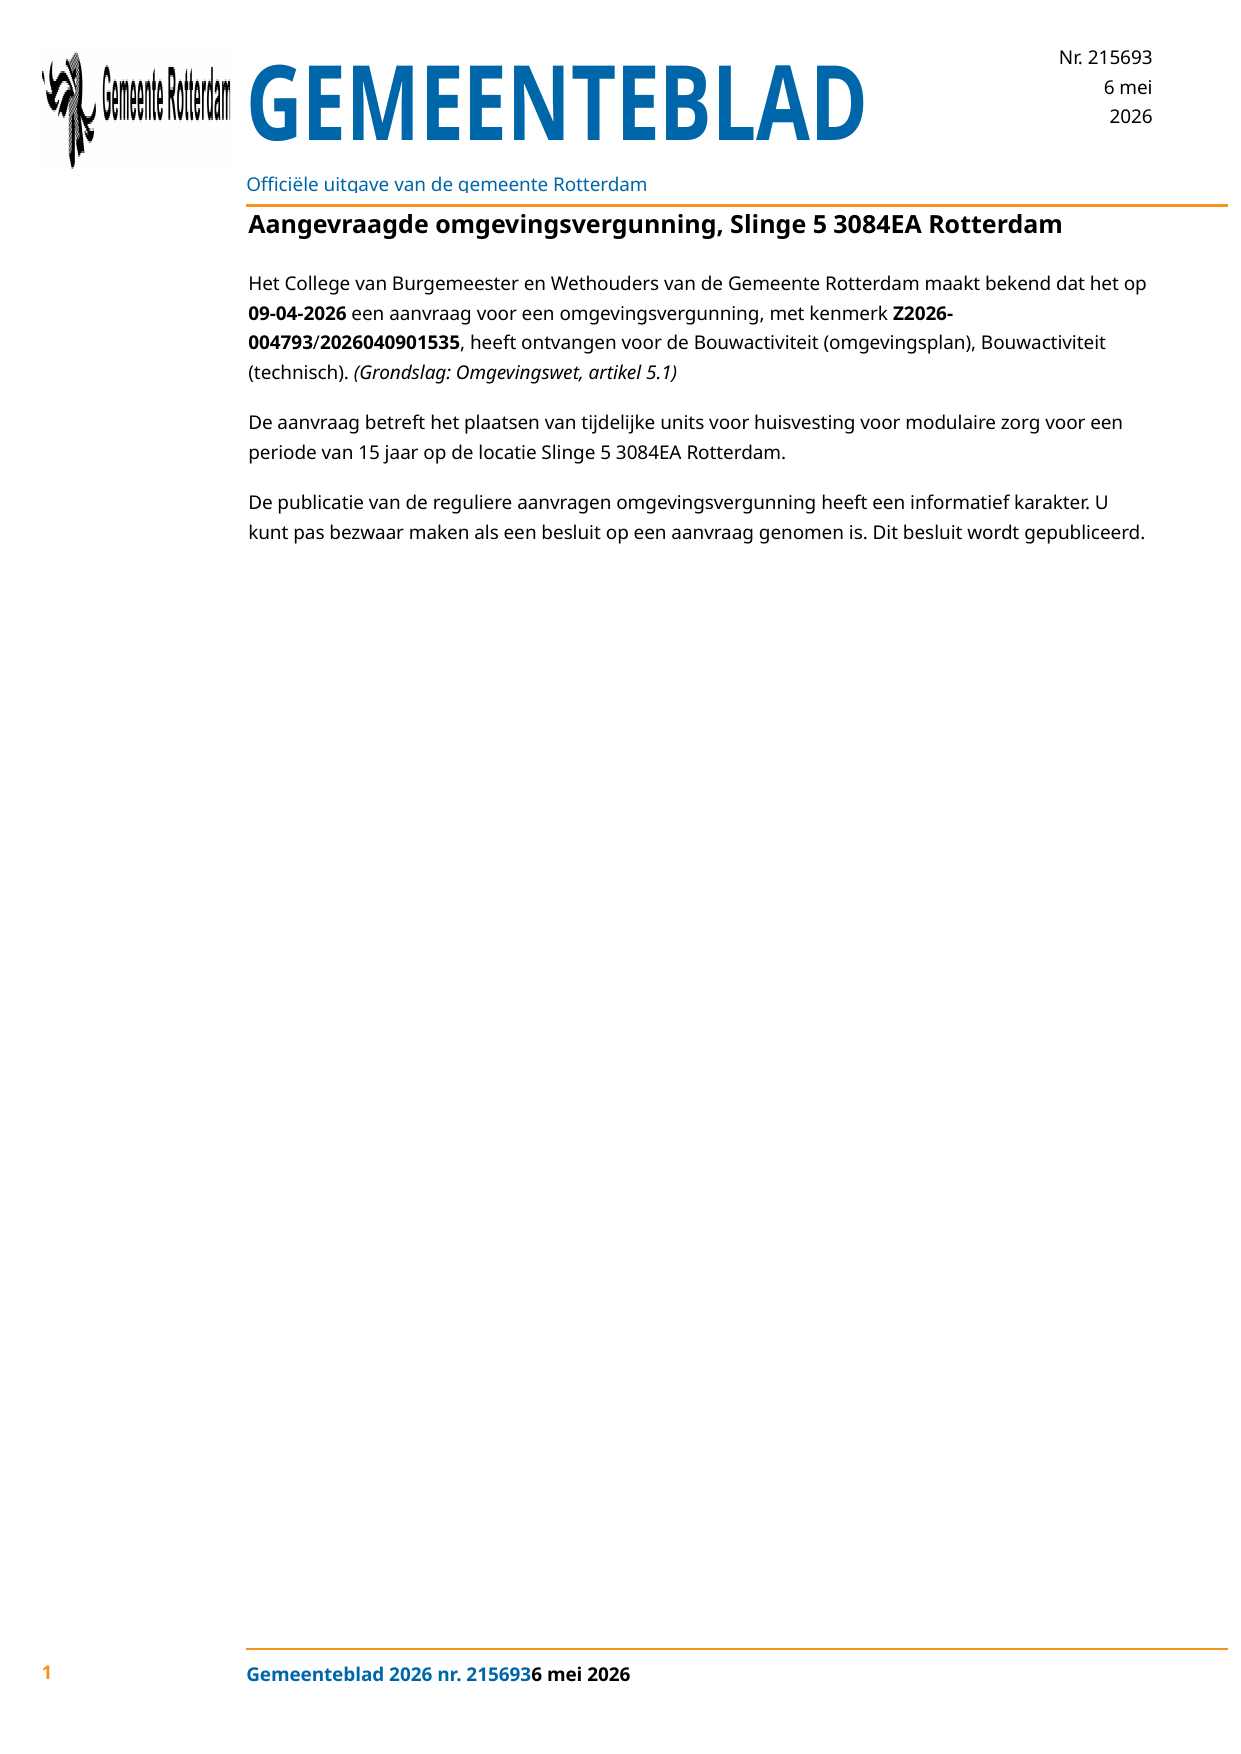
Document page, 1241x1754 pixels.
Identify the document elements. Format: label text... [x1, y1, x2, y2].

text Aangevraagde omgevingsvergunning, Slinge 5 3084EA Rotterdam [248, 207, 1152, 241]
text Het College van Burgemeester en Wethouders van de Gemeente Rotterdam maakt bekend dat het op 09-04-2026 een aanvraag voor een omgevingsvergunning, met kenmerk Z2026-004793/2026040901535, heeft ontvangen voor de Bouwactiviteit (omgevingsplan), Bouwactiviteit (technisch). (Grondslag: Omgevingswet, artikel 5.1) [248, 270, 1152, 385]
text De aanvraag betreft het plaatsen van tijdelijke units voor huisvesting voor modulaire zorg voor een periode van 15 jaar op de locatie Slinge 5 3084EA Rotterdam. [248, 409, 1152, 465]
picture [41, 47, 231, 172]
text De publicatie van de reguliere aanvragen omgevingsvergunning heeft een informatief karakter. U kunt pas bezwaar maken als een besluit op een aanvraag genomen is. Dit besluit wordt gepubliceerd. [248, 489, 1152, 545]
